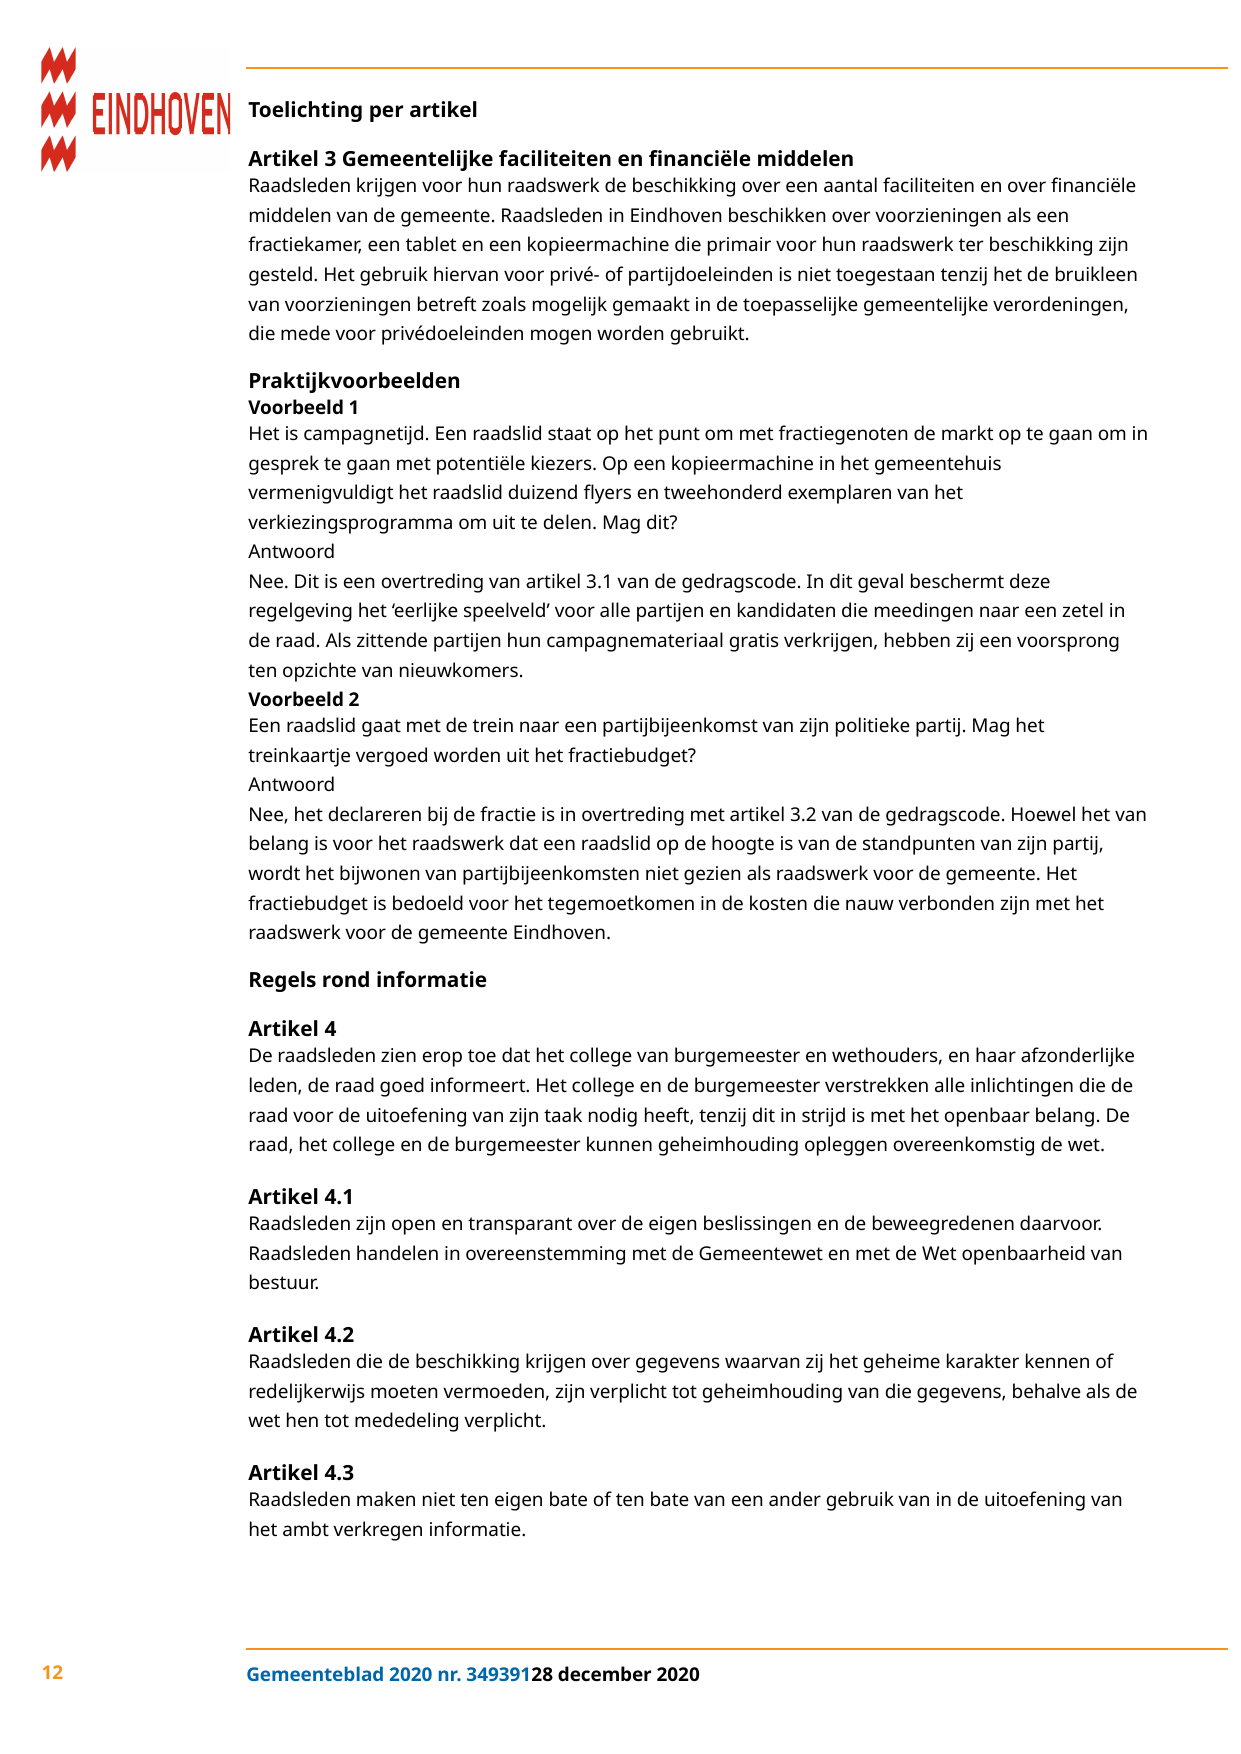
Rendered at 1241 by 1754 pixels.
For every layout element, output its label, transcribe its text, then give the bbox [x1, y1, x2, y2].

text Nee. Dit is een overtreding van artikel 3.1 van de gedragscode. In dit geval beschermt deze regelgeving het ‘eerlijke speelveld’ voor alle partijen en kandidaten die meedingen naar een zetel in de raad. Als zittende partijen hun campagnemateriaal gratis verkrijgen, hebben zij een voorsprong ten opzichte van nieuwkomers. [248, 568, 1152, 683]
text Raadsleden maken niet ten eigen bate of ten bate van een ander gebruik van in de uitoefening van het ambt verkregen informatie. [248, 1486, 1152, 1542]
text Toelichting per artikel [248, 95, 1152, 123]
text Raadsleden die de beschikking krijgen over gegevens waarvan zij het geheime karakter kennen of redelijkerwijs moeten vermoeden, zijn verplicht tot geheimhouding van die gegevens, behalve als de wet hen tot mededeling verplicht. [248, 1348, 1152, 1433]
text Raadsleden zijn open en transparant over de eigen beslissingen en de beweegredenen daarvoor. Raadsleden handelen in overeenstemming met de Gemeentewet en met de Wet openbaarheid van bestuur. [248, 1210, 1152, 1295]
text Artikel 4.2 [248, 1320, 1152, 1348]
text Artikel 3 Gemeentelijke faciliteiten en financiële middelen [248, 144, 1152, 172]
text Artikel 4 [248, 1014, 1152, 1043]
picture [41, 47, 231, 172]
text Antwoord [248, 538, 1152, 564]
text Raadsleden krijgen voor hun raadswerk de beschikking over een aantal faciliteiten en over financiële middelen van de gemeente. Raadsleden in Eindhoven beschikken over voorzieningen als een fractiekamer, een tablet en een kopieermachine die primair voor hun raadswerk ter beschikking zijn gesteld. Het gebruik hiervan voor privé- of partijdoeleinden is niet toegestaan tenzij het de bruikleen van voorzieningen betreft zoals mogelijk gemaakt in de toepasselijke gemeentelijke verordeningen, die mede voor privédoeleinden mogen worden gebruikt. [248, 172, 1152, 346]
text Artikel 4.3 [248, 1458, 1152, 1486]
text Praktijkvoorbeelden [248, 366, 1152, 394]
text Het is campagnetijd. Een raadslid staat op het punt om met fractiegenoten de markt op te gaan om in gesprek te gaan met potentiële kiezers. Op een kopieermachine in het gemeentehuis vermenigvuldigt het raadslid duizend flyers en tweehonderd exemplaren van het verkiezingsprogramma om uit te delen. Mag dit? [248, 420, 1152, 535]
text Voorbeeld 2 [248, 686, 1152, 712]
text De raadsleden zien erop toe dat het college van burgemeester en wethouders, en haar afzonderlijke leden, de raad goed informeert. Het college en de burgemeester verstrekken alle inlichtingen die de raad voor de uitoefening van zijn taak nodig heeft, tenzij dit in strijd is met het openbaar belang. De raad, het college en de burgemeester kunnen geheimhouding opleggen overeenkomstig de wet. [248, 1043, 1152, 1157]
text Een raadslid gaat met de trein naar een partijbijeenkomst van zijn politieke partij. Mag het treinkaartje vergoed worden uit het fractiebudget? [248, 712, 1152, 767]
text Voorbeeld 1 [248, 394, 1152, 420]
text Artikel 4.1 [248, 1182, 1152, 1210]
text Nee, het declareren bij de fractie is in overtreding met artikel 3.2 van de gedragscode. Hoewel het van belang is voor het raadswerk dat een raadslid op de hoogte is van de standpunten van zijn partij, wordt het bijwonen van partijbijeenkomsten niet gezien als raadswerk voor de gemeente. Het fractiebudget is bedoeld voor het tegemoetkomen in de kosten die nauw verbonden zijn met het raadswerk voor de gemeente Eindhoven. [248, 801, 1152, 945]
text Regels rond informatie [248, 965, 1152, 993]
text Antwoord [248, 771, 1152, 797]
